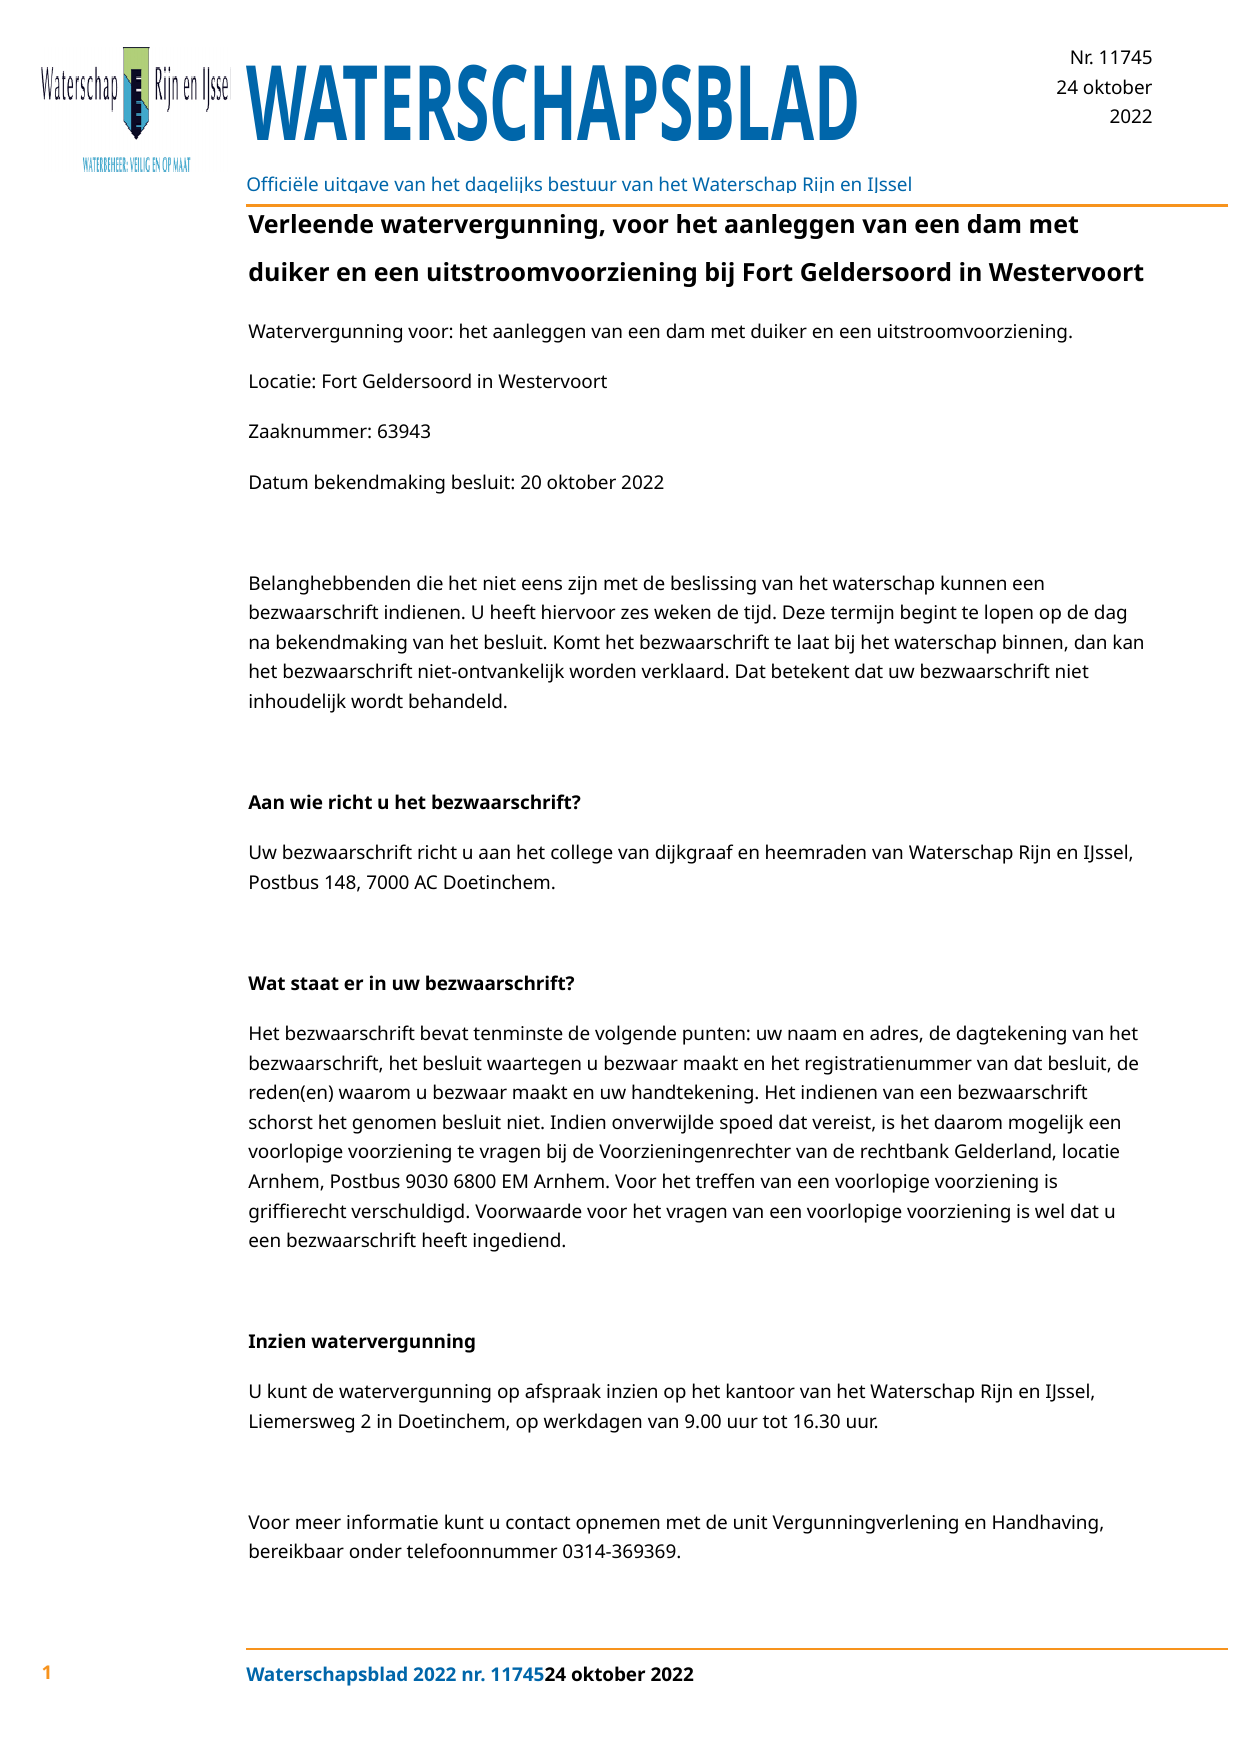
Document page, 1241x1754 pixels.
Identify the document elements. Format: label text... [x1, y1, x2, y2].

text Locatie: Fort Geldersoord in Westervoort [248, 368, 1152, 394]
picture [41, 47, 231, 172]
text Aan wie richt u het bezwaarschrift? [248, 789, 1152, 815]
text Verleende watervergunning, voor het aanleggen van een dam met duiker en een uitstroomvoorziening bij Fort Geldersoord in Westervoort [248, 207, 1152, 288]
text Voor meer informatie kunt u contact opnemen met de unit Vergunningverlening en Handhaving, bereikbaar onder telefoonnummer 0314-369369. [248, 1509, 1152, 1564]
text Belanghebbenden die het niet eens zijn met de beslissing van het waterschap kunnen een bezwaarschrift indienen. U heeft hiervoor zes weken de tijd. Deze termijn begint te lopen op de dag na bekendmaking van het besluit. Komt het bezwaarschrift te laat bij het waterschap binnen, dan kan het bezwaarschrift niet-ontvankelijk worden verklaard. Dat betekent dat uw bezwaarschrift niet inhoudelijk wordt behandeld. [248, 570, 1152, 714]
text U kunt de watervergunning op afspraak inzien op het kantoor van het Waterschap Rijn en IJssel, Liemersweg 2 in Doetinchem, op werkdagen van 9.00 uur tot 16.30 uur. [248, 1379, 1152, 1434]
text Watervergunning voor: het aanleggen van een dam met duiker en een uitstroomvoorziening. [248, 318, 1152, 344]
text Datum bekendmaking besluit: 20 oktober 2022 [248, 469, 1152, 495]
text Het bezwaarschrift bevat tenminste de volgende punten: uw naam en adres, de dagtekening van het bezwaarschrift, het besluit waartegen u bezwaar maakt en het registratienummer van dat besluit, de reden(en) waarom u bezwaar maakt en uw handtekening. Het indienen van een bezwaarschrift schorst het genomen besluit niet. Indien onverwijlde spoed dat vereist, is het daarom mogelijk een voorlopige voorziening te vragen bij de Voorzieningenrechter van de rechtbank Gelderland, locatie Arnhem, Postbus 9030 6800 EM Arnhem. Voor het treffen van een voorlopige voorziening is griffierecht verschuldigd. Voorwaarde voor het vragen van een voorlopige voorziening is wel dat u een bezwaarschrift heeft ingediend. [248, 1020, 1152, 1253]
text Wat staat er in uw bezwaarschrift? [248, 970, 1152, 996]
text Zaaknummer: 63943 [248, 419, 1152, 444]
text Uw bezwaarschrift richt u aan het college van dijkgraaf en heemraden van Waterschap Rijn en IJssel, Postbus 148, 7000 AC Doetinchem. [248, 839, 1152, 895]
text Inzien watervergunning [248, 1328, 1152, 1354]
